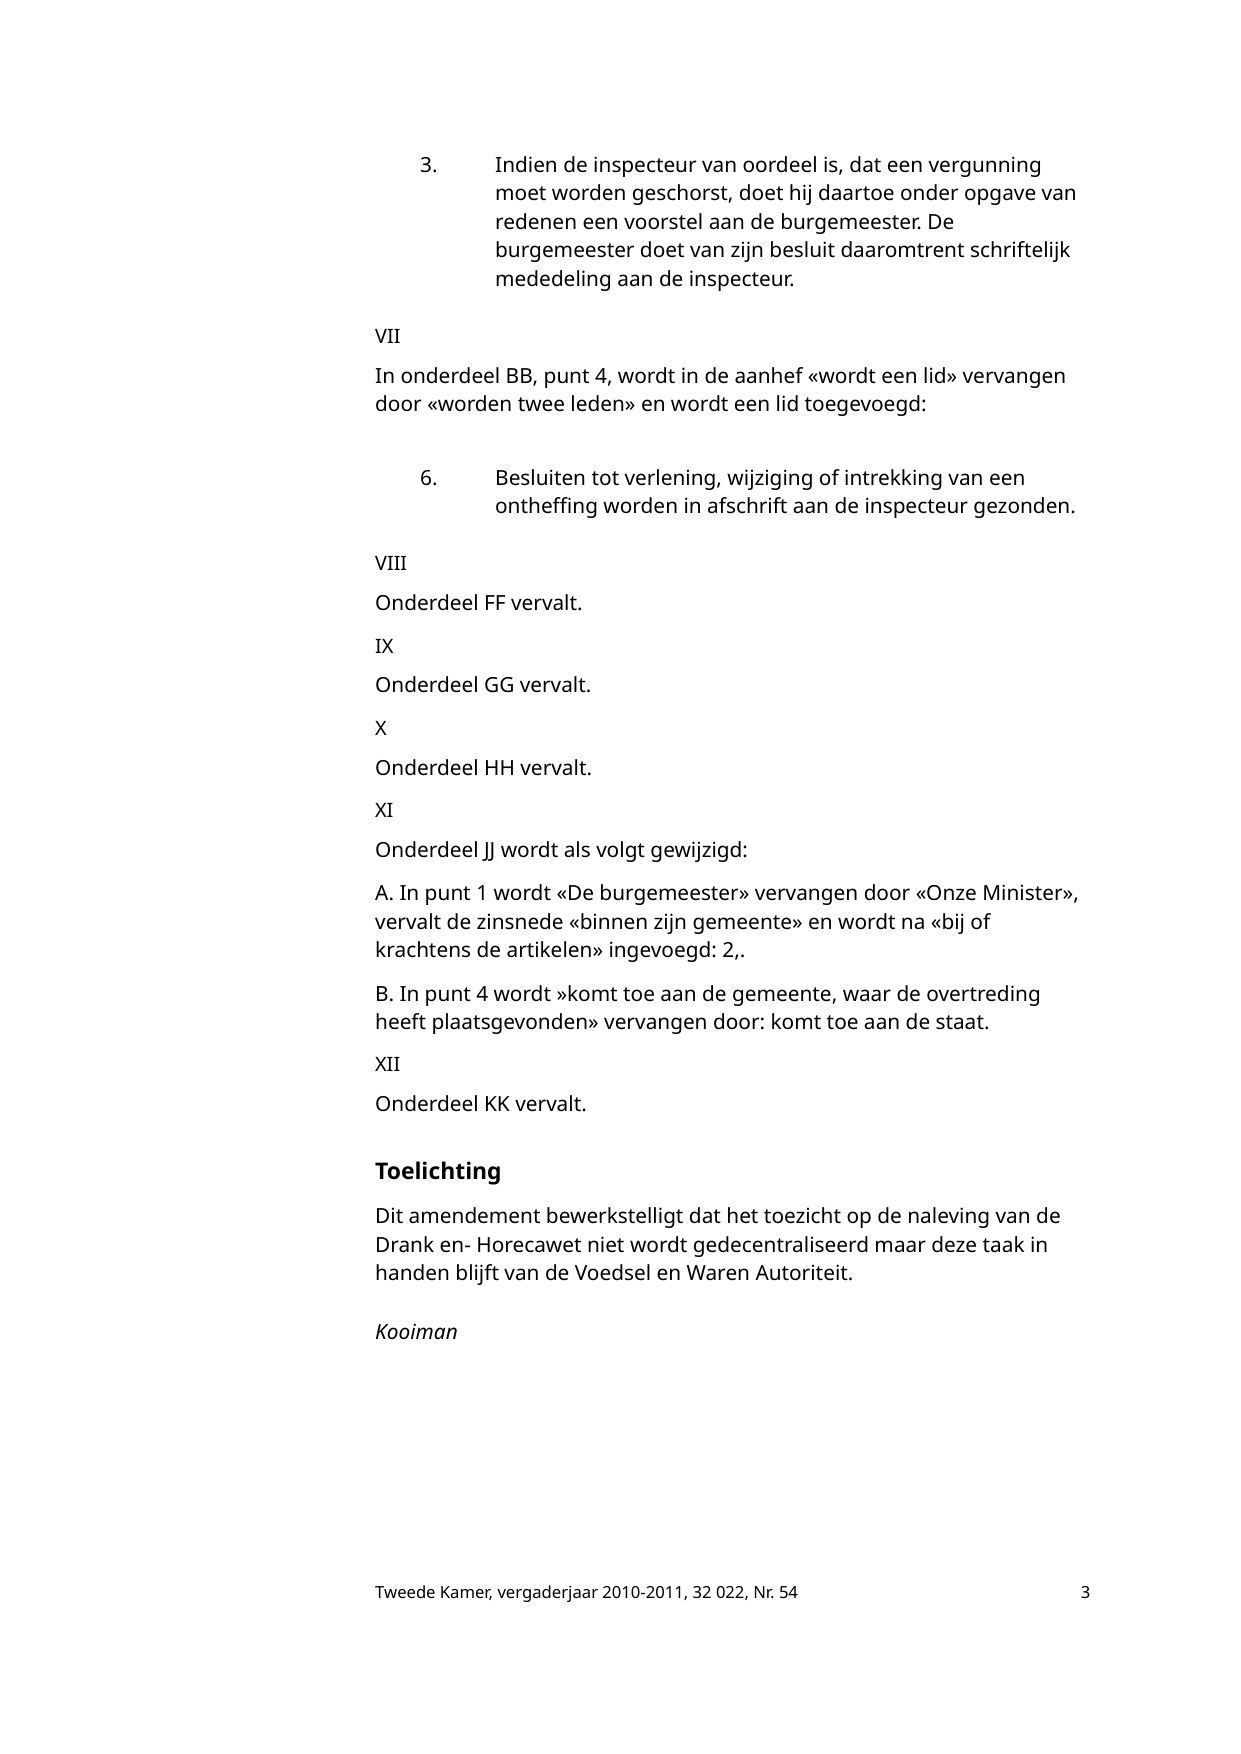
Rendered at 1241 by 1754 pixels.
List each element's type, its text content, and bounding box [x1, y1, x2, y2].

text In onderdeel BB, punt 4, wordt in de aanhef «wordt een lid» vervangen door «worden twee leden» en wordt een lid toegevoegd: [375, 361, 1090, 418]
text Onderdeel JJ wordt als volgt gewijzigd: [375, 835, 1090, 863]
text VII [375, 322, 1090, 349]
text Onderdeel HH vervalt. [375, 753, 1090, 781]
list Indien de inspecteur van oordeel is, dat een vergunning moet worden geschorst, doet hij daartoe onder opgave van redenen een voorstel aan de burgemeester. De burgemeester doet van zijn besluit daaromtrent schriftelijk mededeling aan de inspecteur. [420, 150, 1090, 292]
text Dit amendement bewerkstelligt dat het toezicht op de naleving van de Drank en- Horecawet niet wordt gedecentraliseerd maar deze taak in handen blijft van de Voedsel en Waren Autoriteit. [375, 1202, 1090, 1287]
text Onderdeel KK vervalt. [375, 1089, 1090, 1118]
text VIII [375, 550, 1090, 577]
text Onderdeel GG vervalt. [375, 671, 1090, 699]
text XII [375, 1051, 1090, 1078]
text Onderdeel FF vervalt. [375, 588, 1090, 617]
text IX [375, 632, 1090, 659]
subtitle Toelichting [375, 1155, 1090, 1187]
list Besluiten tot verlening, wijziging of intrekking van een ontheffing worden in afschrift aan de inspecteur gezonden. [420, 463, 1090, 520]
text X [375, 714, 1090, 741]
text A. In punt 1 wordt «De burgemeester» vervangen door «Onze Minister», vervalt de zinsnede «binnen zijn gemeente» en wordt na «bij of krachtens de artikelen» ingevoegd: 2,. [375, 878, 1090, 964]
text Kooiman [375, 1317, 1090, 1345]
text XI [375, 796, 1090, 823]
text B. In punt 4 wordt »komt toe aan de gemeente, waar de overtreding heeft plaatsgevonden» vervangen door: komt toe aan de staat. [375, 979, 1090, 1036]
